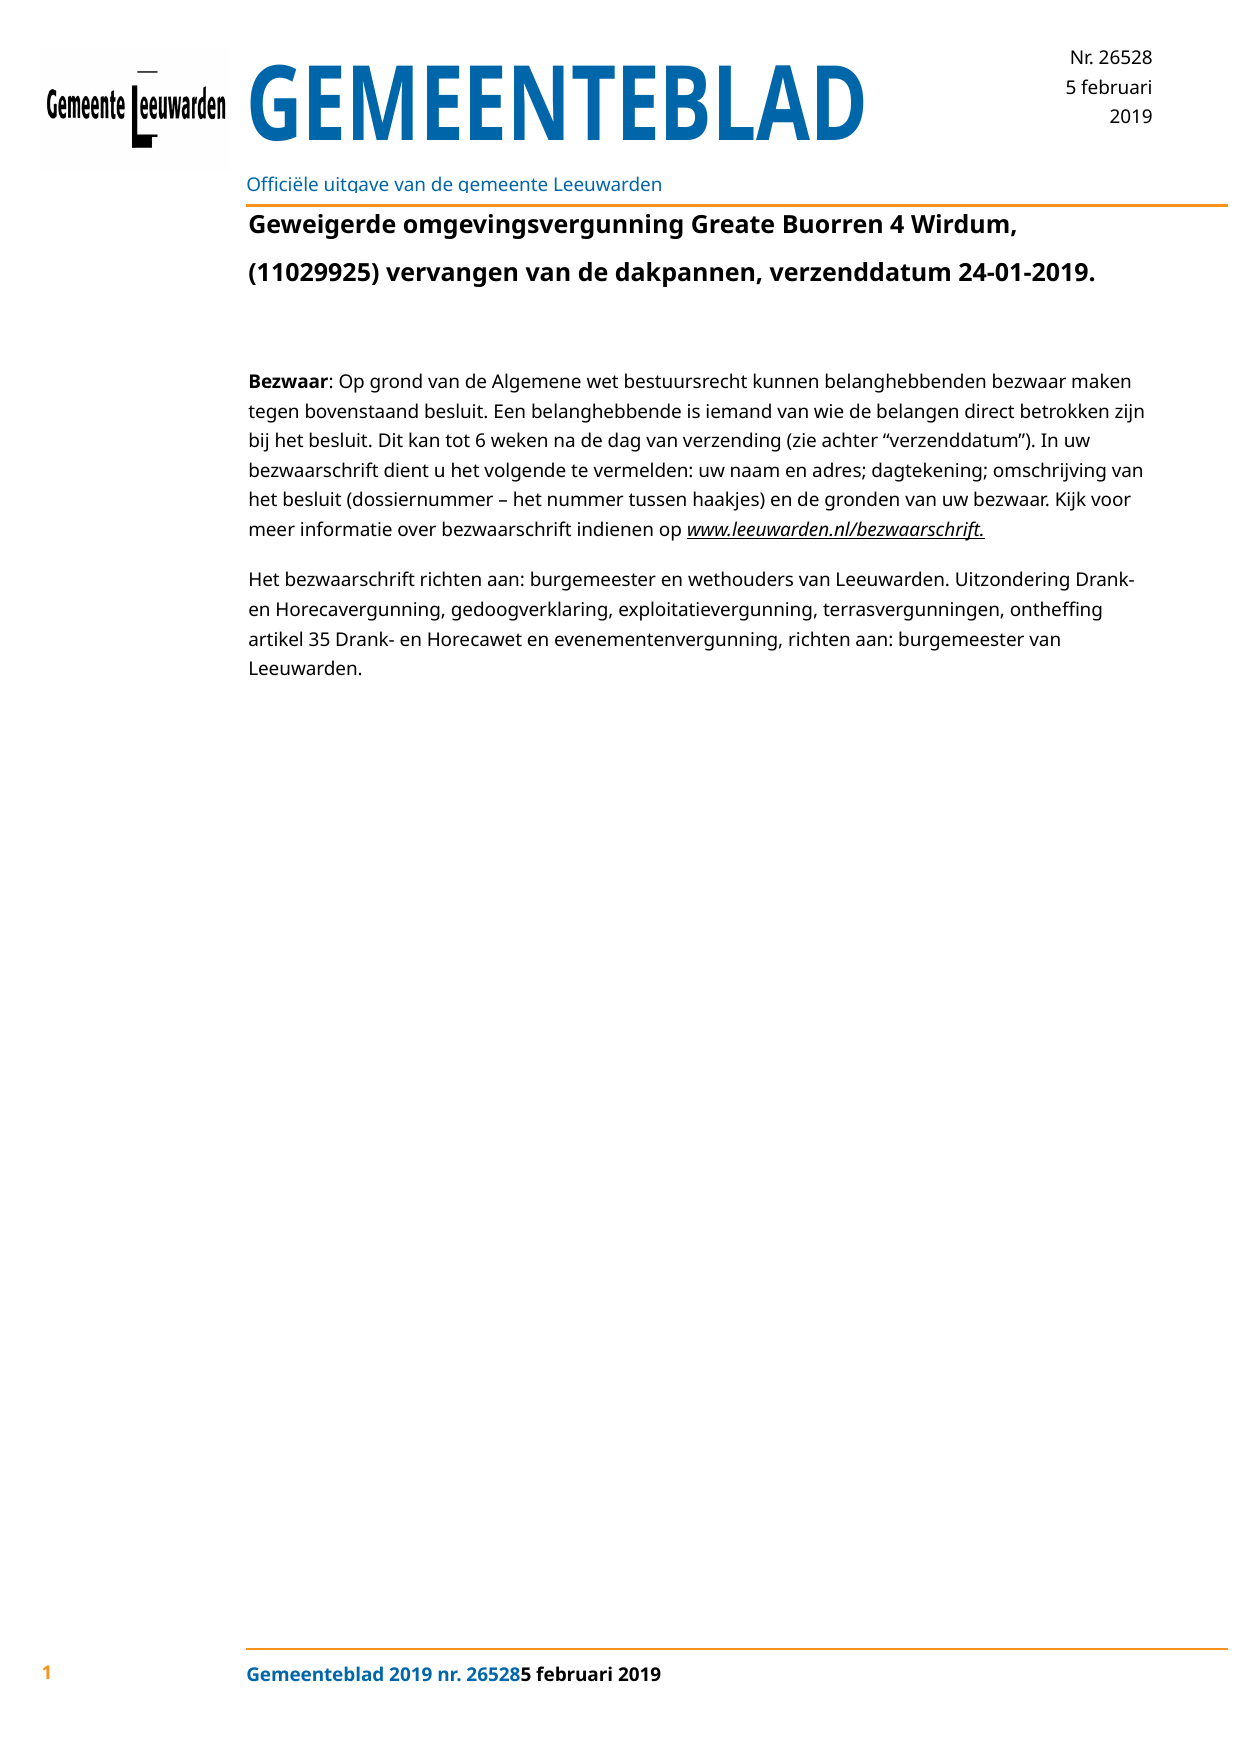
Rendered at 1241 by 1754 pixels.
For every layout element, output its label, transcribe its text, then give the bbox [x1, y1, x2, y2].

text Geweigerde omgevingsvergunning Greate Buorren 4 Wirdum, (11029925) vervangen van de dakpannen, verzenddatum 24-01-2019. [248, 207, 1152, 288]
text Het bezwaarschrift richten aan: burgemeester en wethouders van Leeuwarden. Uitzondering Drank- en Horecavergunning, gedoogverklaring, exploitatievergunning, terrasvergunningen, ontheffing artikel 35 Drank- en Horecawet en evenementenvergunning, richten aan: burgemeester van Leeuwarden. [248, 567, 1152, 681]
text Bezwaar: Op grond van de Algemene wet bestuursrecht kunnen belanghebbenden bezwaar maken tegen bovenstaand besluit. Een belanghebbende is iemand van wie de belangen direct betrokken zijn bij het besluit. Dit kan tot 6 weken na de dag van verzending (zie achter “verzenddatum”). In uw bezwaarschrift dient u het volgende te vermelden: uw naam en adres; dagtekening; omschrijving van het besluit (dossiernummer – het nummer tussen haakjes) en de gronden van uw bezwaar. Kijk voor meer informatie over bezwaarschrift indienen op www.leeuwarden.nl/bezwaarschrift. [248, 368, 1152, 542]
picture [41, 47, 231, 172]
